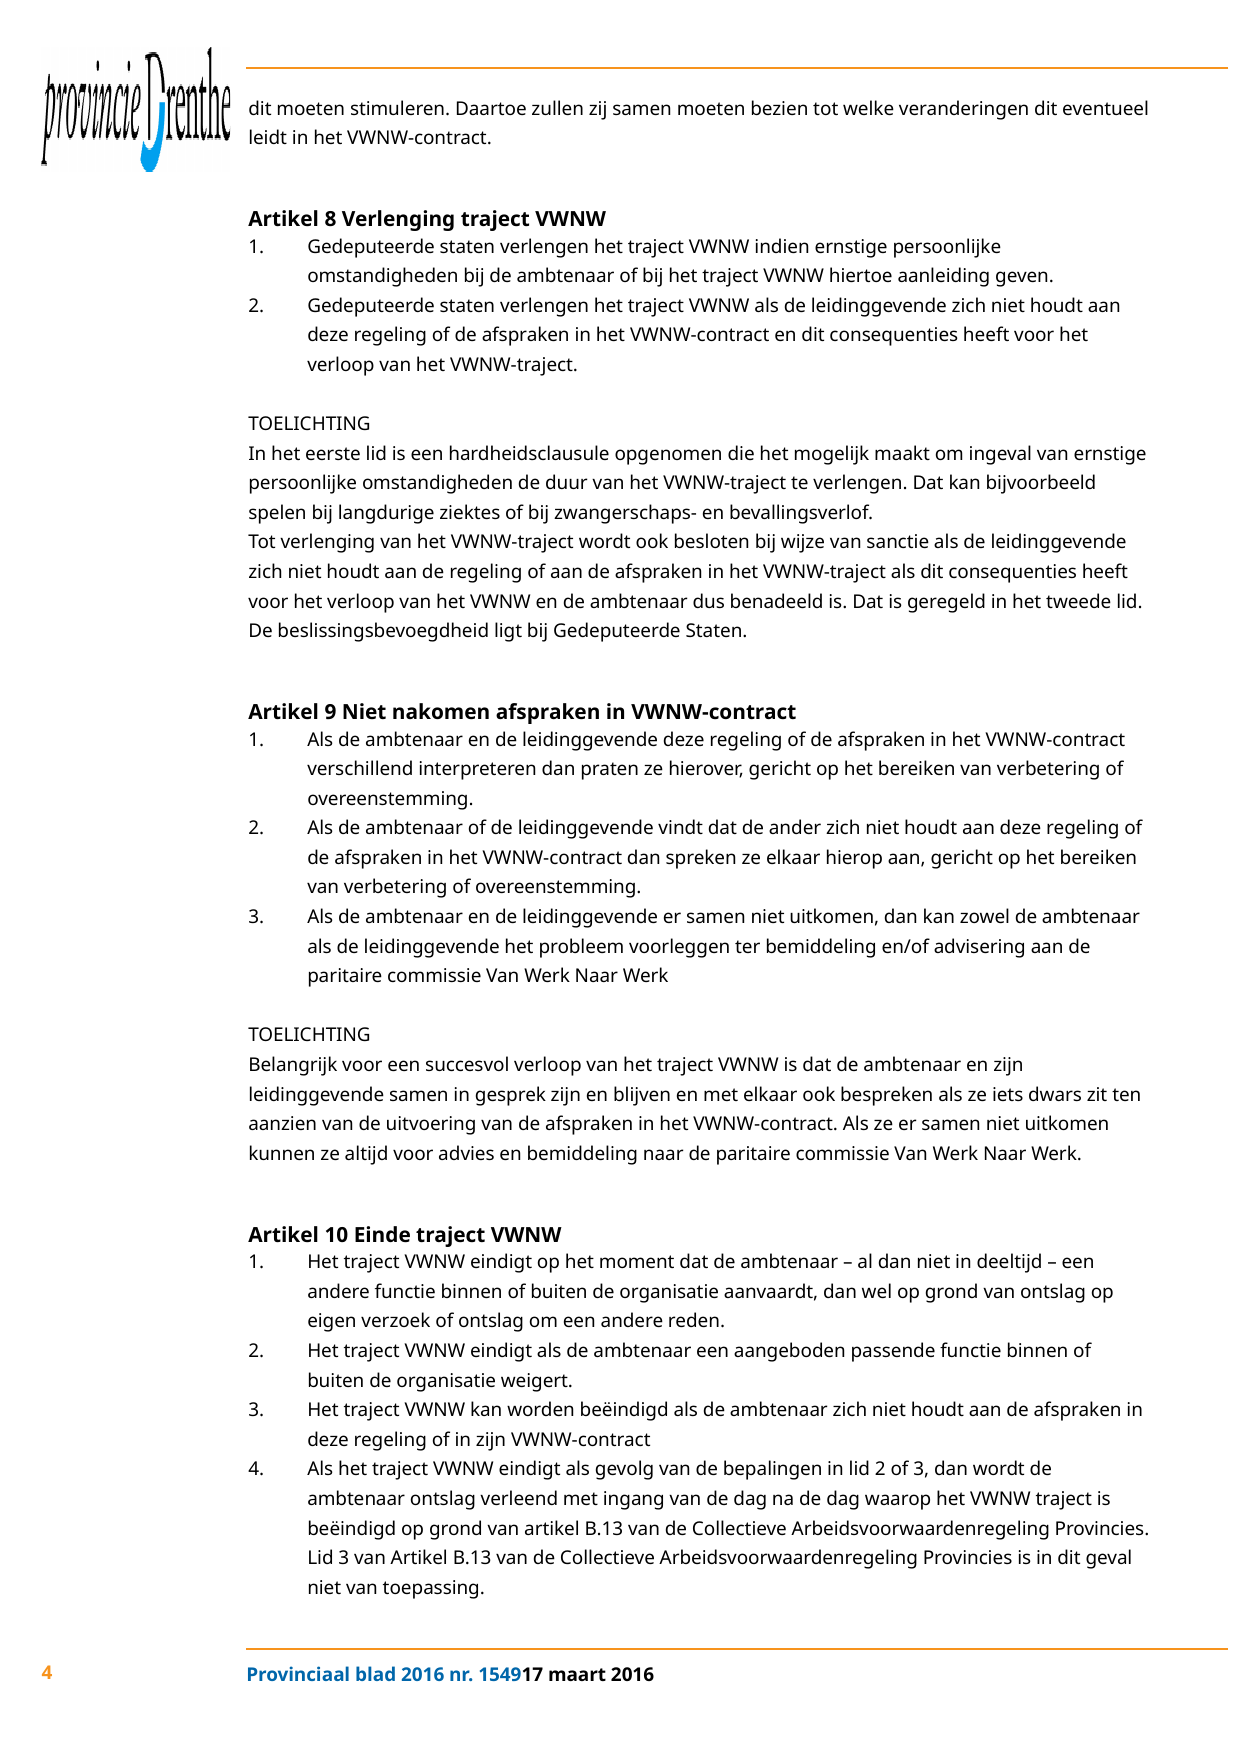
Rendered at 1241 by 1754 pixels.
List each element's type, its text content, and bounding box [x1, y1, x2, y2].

list Als het traject VWNW eindigt als gevolg van de bepalingen in lid 2 of 3, dan wordt de ambtenaar ontslag verleend met ingang van de dag na de dag waarop het VWNW traject is beëindigd op grond van artikel B.13 van de Collectieve Arbeidsvoorwaardenregeling Provincies. Lid 3 van Artikel B.13 van de Collectieve Arbeidsvoorwaardenregeling Provincies is in dit geval niet van toepassing. [248, 1456, 1152, 1599]
text In het eerste lid is een hardheidsclausule opgenomen die het mogelijk maakt om ingeval van ernstige persoonlijke omstandigheden de duur van het VWNW-traject te verlengen. Dat kan bijvoorbeeld spelen bij langdurige ziektes of bij zwangerschaps- en bevallingsverlof. [248, 440, 1152, 525]
picture [41, 47, 231, 172]
text TOELICHTING [248, 1022, 1152, 1047]
list Het traject VWNW eindigt op het moment dat de ambtenaar – al dan niet in deeltijd – een andere functie binnen of buiten de organisatie aanvaardt, dan wel op grond van ontslag op eigen verzoek of ontslag om een andere reden. [248, 1248, 1152, 1333]
list Als de ambtenaar en de leidinggevende er samen niet uitkomen, dan kan zowel de ambtenaar als de leidinggevende het probleem voorleggen ter bemiddeling en/of advisering aan de paritaire commissie Van Werk Naar Werk [248, 903, 1152, 988]
list Het traject VWNW kan worden beëindigd als de ambtenaar zich niet houdt aan de afspraken in deze regeling of in zijn VWNW-contract [248, 1396, 1152, 1452]
list Als de ambtenaar of de leidinggevende vindt dat de ander zich niet houdt aan deze regeling of de afspraken in het VWNW-contract dan spreken ze elkaar hierop aan, gericht op het bereiken van verbetering of overeenstemming. [248, 814, 1152, 899]
list Gedeputeerde staten verlengen het traject VWNW als de leidinggevende zich niet houdt aan deze regeling of de afspraken in het VWNW-contract en dit consequenties heeft voor het verloop van het VWNW-traject. [248, 292, 1152, 377]
text Belangrijk voor een succesvol verloop van het traject VWNW is dat de ambtenaar en zijn leidinggevende samen in gesprek zijn en blijven en met elkaar ook bespreken als ze iets dwars zit ten aanzien van de uitvoering van de afspraken in het VWNW-contract. Als ze er samen niet uitkomen kunnen ze altijd voor advies en bemiddeling naar de paritaire commissie Van Werk Naar Werk. [248, 1051, 1152, 1166]
text Tot verlenging van het VWNW-traject wordt ook besloten bij wijze van sanctie als de leidinggevende zich niet houdt aan de regeling of aan de afspraken in het VWNW-traject als dit consequenties heeft voor het verloop van het VWNW en de ambtenaar dus benadeeld is. Dat is geregeld in het tweede lid. [248, 529, 1152, 613]
text Artikel 8 Verlenging traject VWNW [248, 204, 1152, 233]
text dit moeten stimuleren. Daartoe zullen zij samen moeten bezien tot welke veranderingen dit eventueel leidt in het VWNW-contract. [248, 95, 1152, 150]
text TOELICHTING [248, 410, 1152, 436]
list Als de ambtenaar en de leidinggevende deze regeling of de afspraken in het VWNW-contract verschillend interpreteren dan praten ze hierover, gericht op het bereiken van verbetering of overeenstemming. [248, 726, 1152, 811]
text De beslissingsbevoegdheid ligt bij Gedeputeerde Staten. [248, 617, 1152, 643]
list Gedeputeerde staten verlengen het traject VWNW indien ernstige persoonlijke omstandigheden bij de ambtenaar of bij het traject VWNW hiertoe aanleiding geven. [248, 233, 1152, 288]
list Het traject VWNW eindigt als de ambtenaar een aangeboden passende functie binnen of buiten de organisatie weigert. [248, 1337, 1152, 1392]
text Artikel 9 Niet nakomen afspraken in VWNW-contract [248, 697, 1152, 726]
text Artikel 10 Einde traject VWNW [248, 1220, 1152, 1248]
